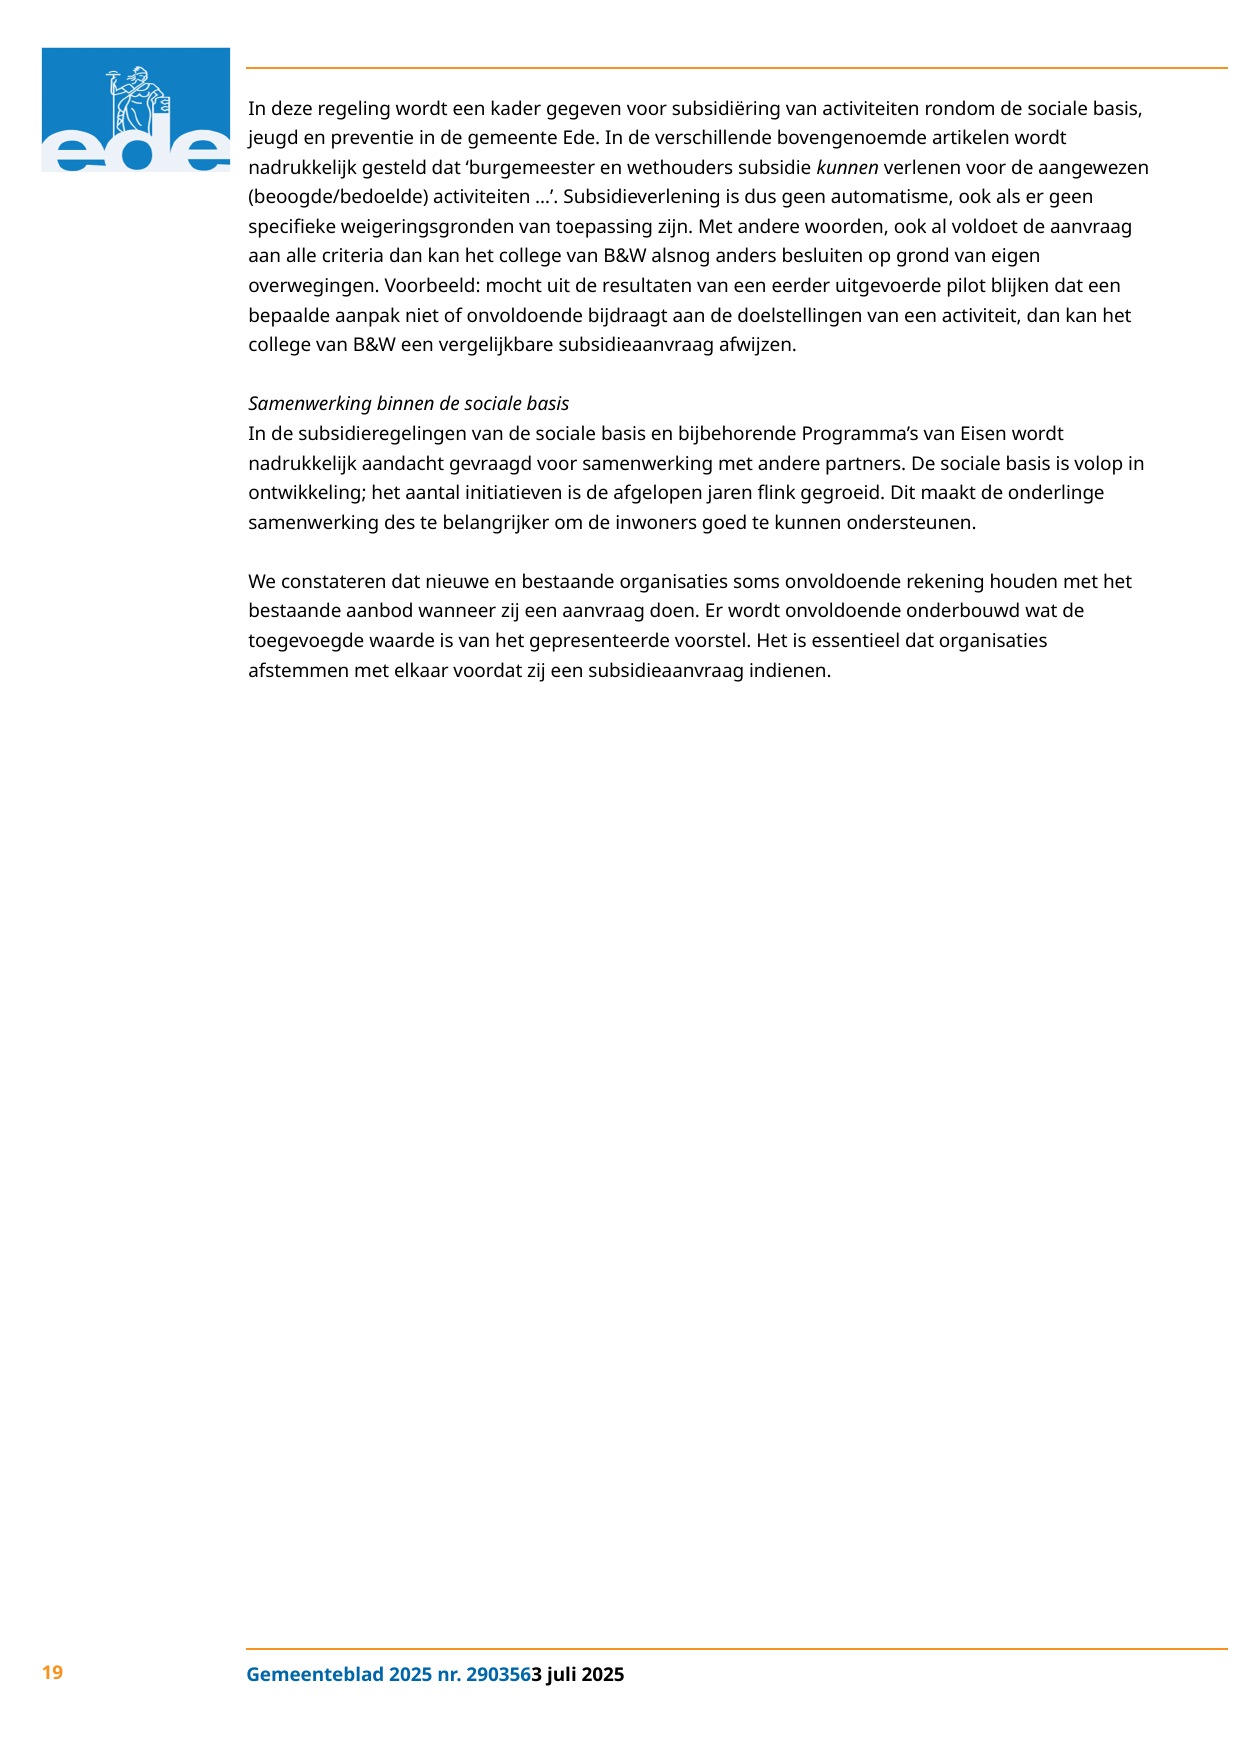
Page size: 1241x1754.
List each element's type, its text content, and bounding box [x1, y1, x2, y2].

text In de subsidieregelingen van de sociale basis en bijbehorende Programma’s van Eisen wordt nadrukkelijk aandacht gevraagd voor samenwerking met andere partners. De sociale basis is volop in ontwikkeling; het aantal initiatieven is de afgelopen jaren flink gegroeid. Dit maakt de onderlinge samenwerking des te belangrijker om de inwoners goed te kunnen ondersteunen. [248, 420, 1152, 535]
text We constateren dat nieuwe en bestaande organisaties soms onvoldoende rekening houden met het bestaande aanbod wanneer zij een aanvraag doen. Er wordt onvoldoende onderbouwd wat de toegevoegde waarde is van het gepresenteerde voorstel. Het is essentieel dat organisaties afstemmen met elkaar voordat zij een subsidieaanvraag indienen. [248, 568, 1152, 683]
picture [41, 47, 231, 172]
text Samenwerking binnen de sociale basis [248, 391, 1152, 416]
text In deze regeling wordt een kader gegeven voor subsidiëring van activiteiten rondom de sociale basis, jeugd en preventie in de gemeente Ede. In de verschillende bovengenoemde artikelen wordt nadrukkelijk gesteld dat ‘burgemeester en wethouders subsidie kunnen verlenen voor de aangewezen (beoogde/bedoelde) activiteiten …’. Subsidieverlening is dus geen automatisme, ook als er geen specifieke weigeringsgronden van toepassing zijn. Met andere woorden, ook al voldoet de aanvraag aan alle criteria dan kan het college van B&W alsnog anders besluiten op grond van eigen overwegingen. Voorbeeld: mocht uit de resultaten van een eerder uitgevoerde pilot blijken dat een bepaalde aanpak niet of onvoldoende bijdraagt aan de doelstellingen van een activiteit, dan kan het college van B&W een vergelijkbare subsidieaanvraag afwijzen. [248, 95, 1152, 357]
